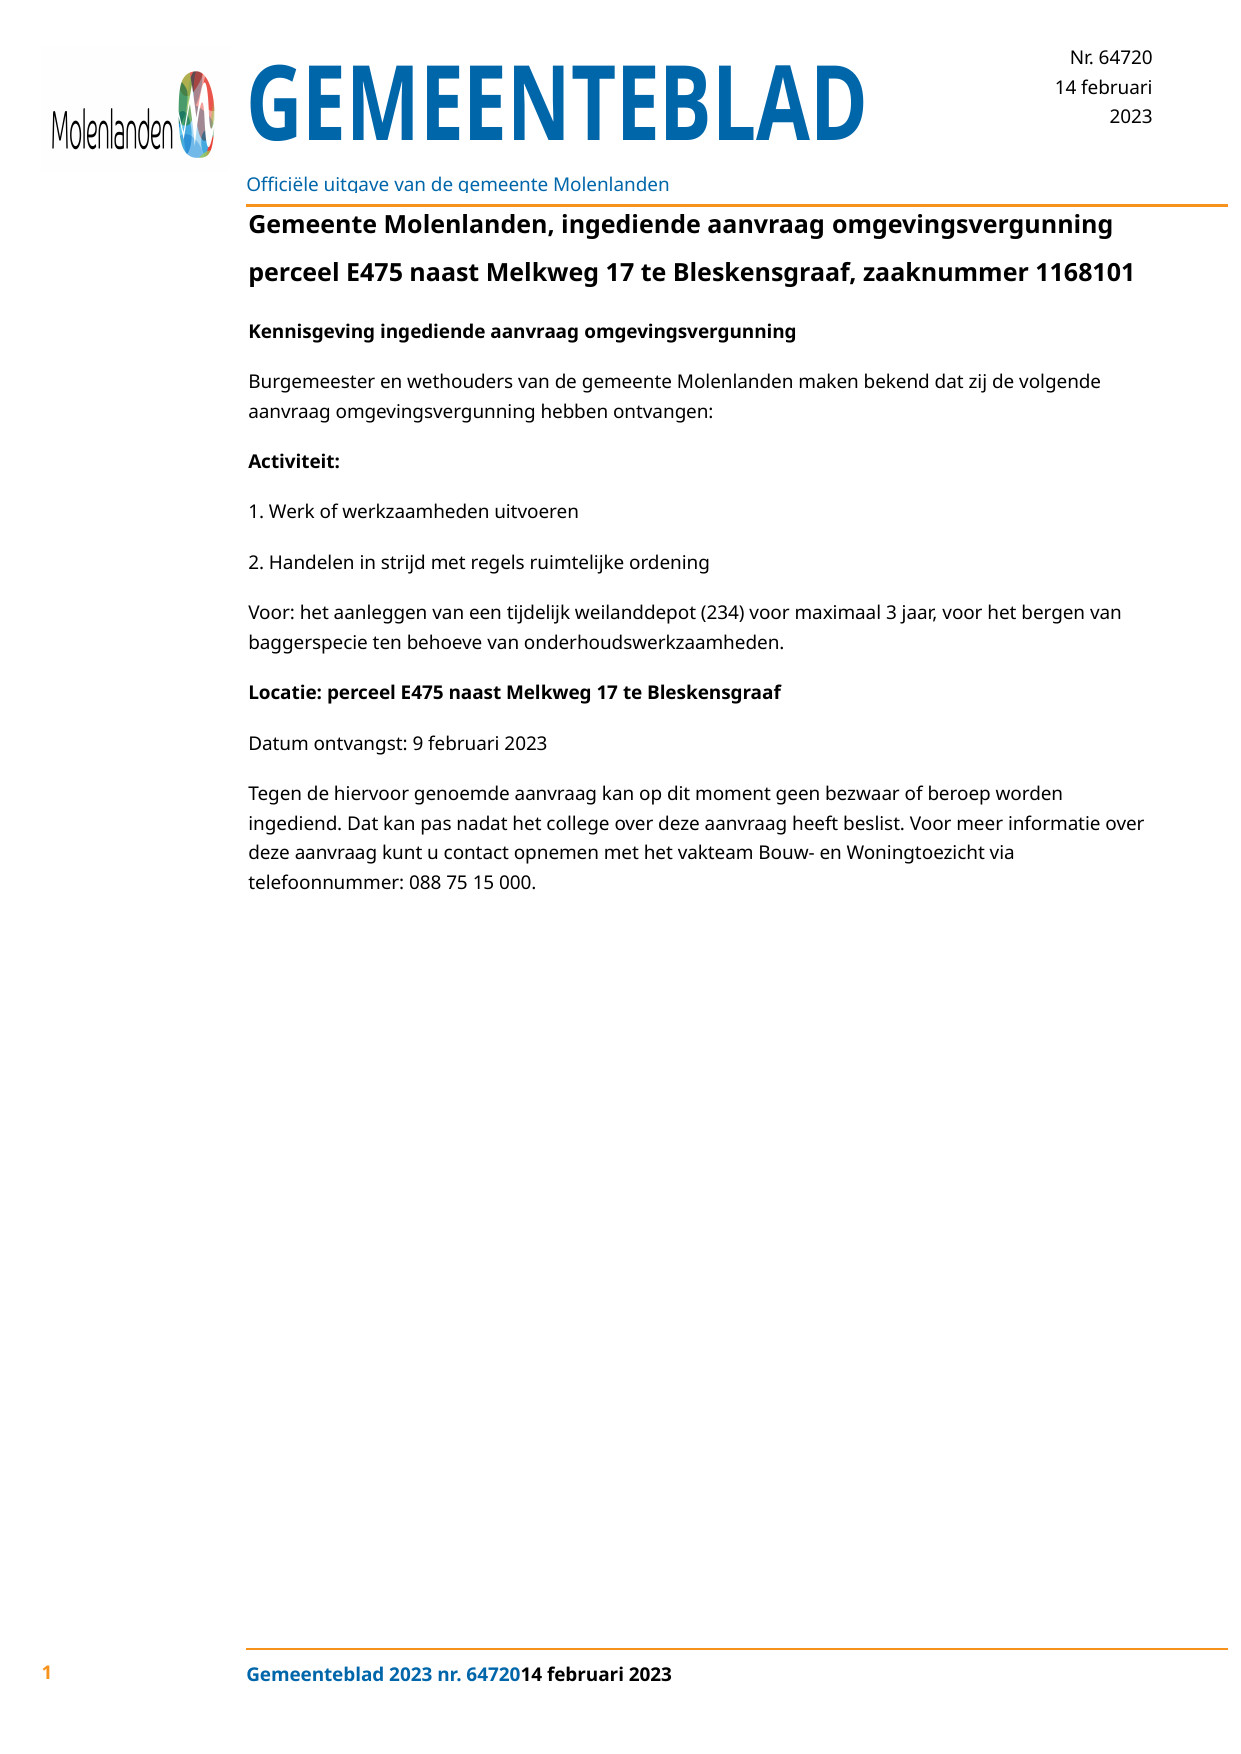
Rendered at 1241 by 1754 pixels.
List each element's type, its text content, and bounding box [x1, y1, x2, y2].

text Burgemeester en wethouders van de gemeente Molenlanden maken bekend dat zij de volgende aanvraag omgevingsvergunning hebben ontvangen: [248, 368, 1152, 424]
text Kennisgeving ingediende aanvraag omgevingsvergunning [248, 318, 1152, 344]
text Tegen de hiervoor genoemde aanvraag kan op dit moment geen bezwaar of beroep worden ingediend. Dat kan pas nadat het college over deze aanvraag heeft beslist. Voor meer informatie over deze aanvraag kunt u contact opnemen met het vakteam Bouw- en Woningtoezicht via telefoonnummer: 088 75 15 000. [248, 780, 1152, 895]
text Activiteit: [248, 448, 1152, 474]
picture [41, 47, 231, 172]
text Datum ontvangst: 9 februari 2023 [248, 730, 1152, 756]
text Gemeente Molenlanden, ingediende aanvraag omgevingsvergunning perceel E475 naast Melkweg 17 te Bleskensgraaf, zaaknummer 1168101 [248, 207, 1152, 288]
text 2. Handelen in strijd met regels ruimtelijke ordening [248, 549, 1152, 575]
text 1. Werk of werkzaamheden uitvoeren [248, 499, 1152, 524]
text Voor: het aanleggen van een tijdelijk weilanddepot (234) voor maximaal 3 jaar, voor het bergen van baggerspecie ten behoeve van onderhoudswerkzaamheden. [248, 599, 1152, 655]
text Locatie: perceel E475 naast Melkweg 17 te Bleskensgraaf [248, 679, 1152, 705]
